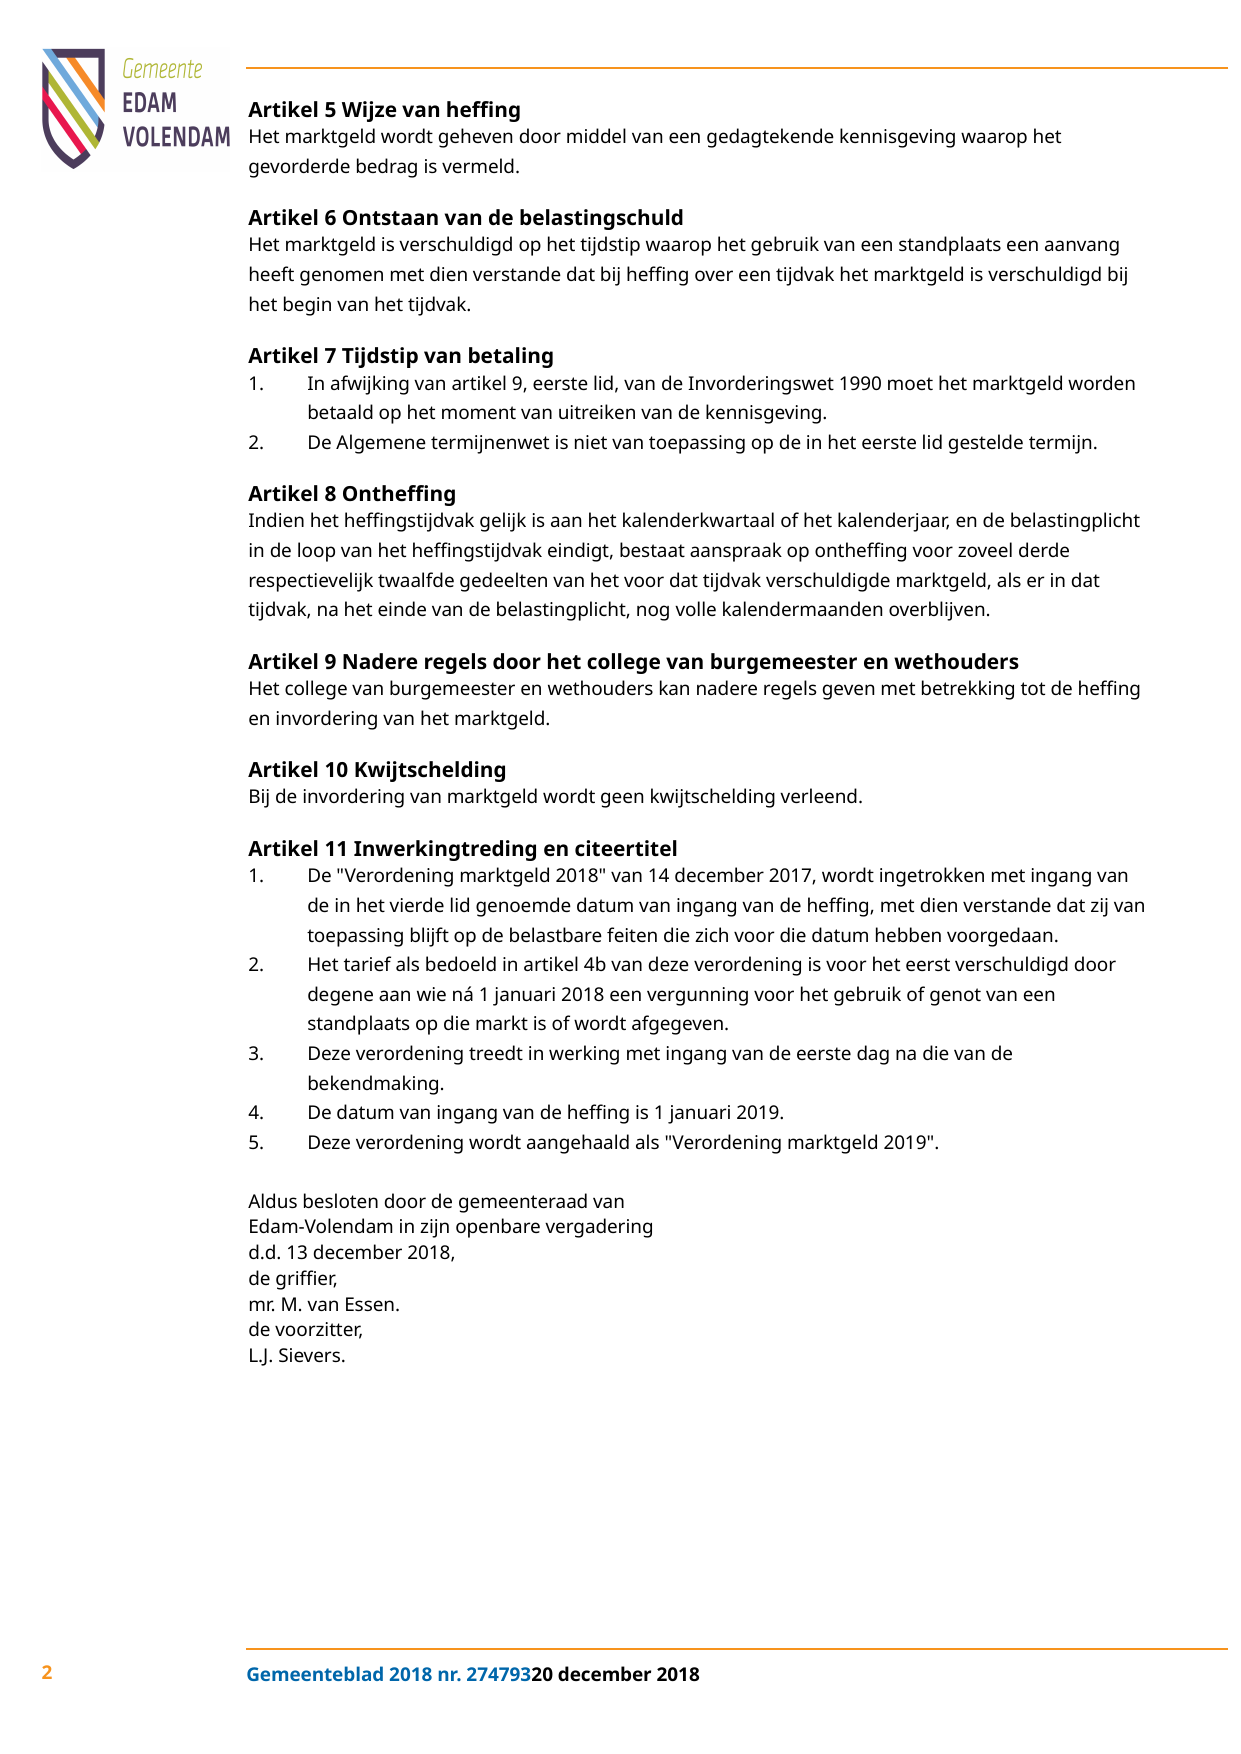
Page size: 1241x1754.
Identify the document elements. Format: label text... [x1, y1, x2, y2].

list Deze verordening wordt aangehaald als "Verordening marktgeld 2019". [248, 1129, 1152, 1154]
list De Algemene termijnenwet is niet van toepassing op de in het eerste lid gestelde termijn. [248, 429, 1152, 454]
text de griffier, [248, 1265, 1152, 1291]
text Artikel 10 Kwijtschelding [248, 755, 1152, 784]
text Aldus besloten door de gemeenteraad van [248, 1188, 1152, 1214]
text mr. M. van Essen. [248, 1291, 1152, 1317]
text Artikel 7 Tijdstip van betaling [248, 341, 1152, 370]
text Edam-Volendam in zijn openbare vergadering [248, 1214, 1152, 1239]
text L.J. Sievers. [248, 1342, 1152, 1368]
text Artikel 9 Nadere regels door het college van burgemeester en wethouders [248, 647, 1152, 675]
text Artikel 6 Ontstaan van de belastingschuld [248, 203, 1152, 232]
text Het marktgeld is verschuldigd op het tijdstip waarop het gebruik van een standplaats een aanvang heeft genomen met dien verstande dat bij heffing over een tijdvak het marktgeld is verschuldigd bij het begin van het tijdvak. [248, 232, 1152, 317]
text Artikel 5 Wijze van heffing [248, 95, 1152, 123]
list Deze verordening treedt in werking met ingang van de eerste dag na die van de bekendmaking. [248, 1040, 1152, 1095]
text Het college van burgemeester en wethouders kan nadere regels geven met betrekking tot de heffing en invordering van het marktgeld. [248, 675, 1152, 731]
text d.d. 13 december 2018, [248, 1239, 1152, 1265]
list In afwijking van artikel 9, eerste lid, van de Invorderingswet 1990 moet het marktgeld worden betaald op het moment van uitreiken van de kennisgeving. [248, 370, 1152, 425]
text Artikel 11 Inwerkingtreding en citeertitel [248, 834, 1152, 863]
text Het marktgeld wordt geheven door middel van een gedagtekende kennisgeving waarop het gevorderde bedrag is vermeld. [248, 123, 1152, 178]
text de voorzitter, [248, 1317, 1152, 1342]
text Indien het heffingstijdvak gelijk is aan het kalenderkwartaal of het kalenderjaar, en de belastingplicht in de loop van het heffingstijdvak eindigt, bestaat aanspraak op ontheffing voor zoveel derde respectievelijk twaalfde gedeelten van het voor dat tijdvak verschuldigde marktgeld, als er in dat tijdvak, na het einde van de belastingplicht, nog volle kalendermaanden overblijven. [248, 508, 1152, 622]
list Het tarief als bedoeld in artikel 4b van deze verordening is voor het eerst verschuldigd door degene aan wie ná 1 januari 2018 een vergunning voor het gebruik of genot van een standplaats op die markt is of wordt afgegeven. [248, 951, 1152, 1036]
list De datum van ingang van de heffing is 1 januari 2019. [248, 1099, 1152, 1125]
text Artikel 8 Ontheffing [248, 479, 1152, 508]
text Bij de invordering van marktgeld wordt geen kwijtschelding verleend. [248, 784, 1152, 809]
list De "Verordening marktgeld 2018" van 14 december 2017, wordt ingetrokken met ingang van de in het vierde lid genoemde datum van ingang van de heffing, met dien verstande dat zij van toepassing blijft op de belastbare feiten die zich voor die datum hebben voorgedaan. [248, 863, 1152, 947]
picture [41, 47, 231, 172]
